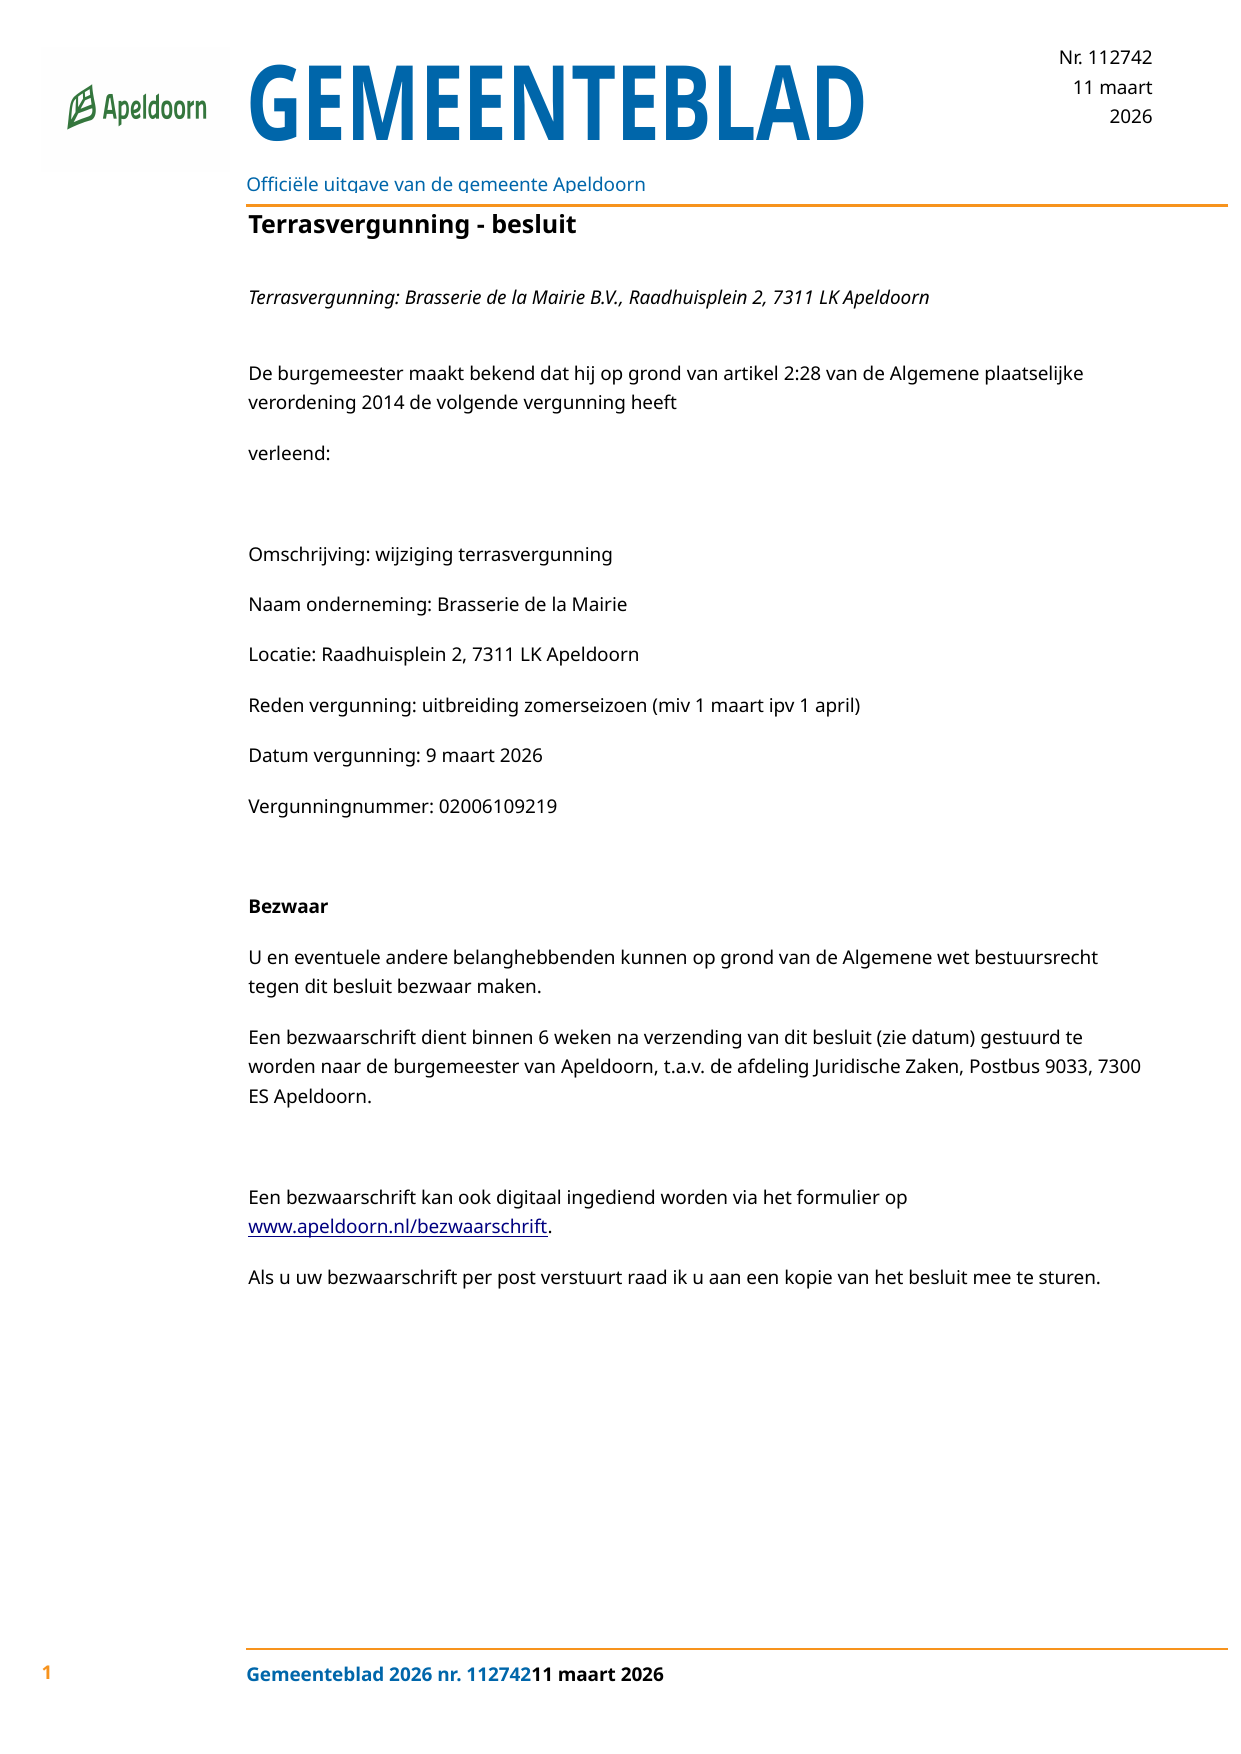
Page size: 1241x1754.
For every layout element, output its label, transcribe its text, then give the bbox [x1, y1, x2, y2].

text Een bezwaarschrift dient binnen 6 weken na verzending van dit besluit (zie datum) gestuurd te worden naar de burgemeester van Apeldoorn, t.a.v. de afdeling Juridische Zaken, Postbus 9033, 7300 ES Apeldoorn. [248, 1024, 1152, 1109]
text Een bezwaarschrift kan ook digitaal ingediend worden via het formulier op www.apeldoorn.nl/bezwaarschrift. [248, 1184, 1152, 1239]
text Als u uw bezwaarschrift per post verstuurt raad ik u aan een kopie van het besluit mee te sturen. [248, 1264, 1152, 1290]
text Datum vergunning: 9 maart 2026 [248, 742, 1152, 768]
text Bezwaar [248, 894, 1152, 919]
text Naam onderneming: Brasserie de la Mairie [248, 591, 1152, 617]
text Terrasvergunning - besluit [248, 207, 1152, 241]
text Vergunningnummer: 02006109219 [248, 793, 1152, 819]
text verleend: [248, 440, 1152, 466]
text U en eventuele andere belanghebbenden kunnen op grond van de Algemene wet bestuursrecht tegen dit besluit bezwaar maken. [248, 944, 1152, 999]
text Terrasvergunning: Brasserie de la Mairie B.V., Raadhuisplein 2, 7311 LK Apeldoorn [248, 284, 1152, 309]
text Omschrijving: wijziging terrasvergunning [248, 541, 1152, 567]
text Locatie: Raadhuisplein 2, 7311 LK Apeldoorn [248, 642, 1152, 667]
text Reden vergunning: uitbreiding zomerseizoen (miv 1 maart ipv 1 april) [248, 692, 1152, 718]
text De burgemeester maakt bekend dat hij op grond van artikel 2:28 van de Algemene plaatselijke verordening 2014 de volgende vergunning heeft [248, 360, 1152, 415]
picture [41, 47, 231, 172]
